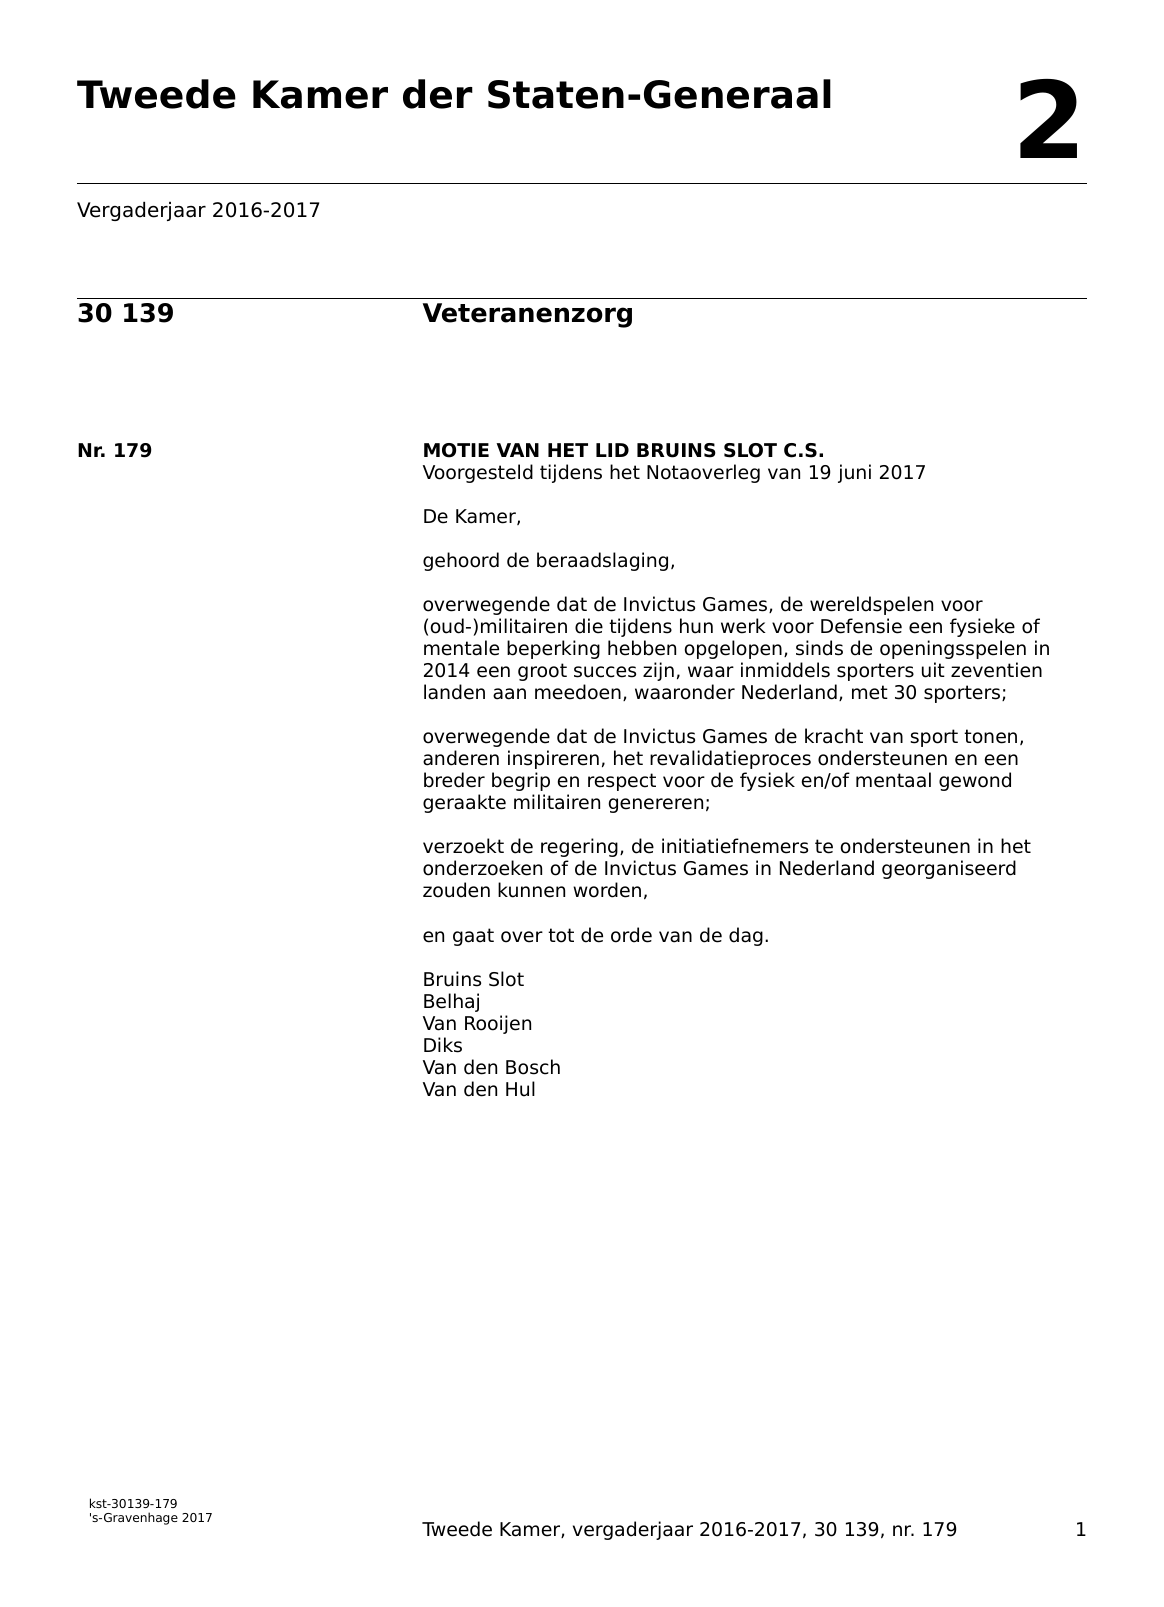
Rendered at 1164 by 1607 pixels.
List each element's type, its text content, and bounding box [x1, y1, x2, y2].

text Diks [422, 1034, 1087, 1057]
text Van Rooijen [422, 1013, 1087, 1034]
text 's-Gravenhage 2017 [88, 1511, 323, 1525]
text gehoord de beraadslaging, [422, 550, 1087, 572]
text Van den Bosch [422, 1057, 1087, 1078]
table_header 2 [886, 59, 1087, 183]
table_cell Vergaderjaar 2016-2017 [77, 184, 1087, 298]
text Van den Hul [422, 1078, 1087, 1101]
text en gaat over tot de orde van de dag. [422, 924, 1087, 946]
text overwegende dat de Invictus Games, de wereldspelen voor (oud-)militairen die tijdens hun werk voor Defensie een fysieke of mentale beperking hebben opgelopen, sinds de openingsspelen in 2014 een groot succes zijn, waar inmiddels sporters uit zeventien landen aan meedoen, waaronder Nederland, met 30 sporters; [422, 594, 1087, 704]
subtitle Nr. 179 MOTIE VAN HET LID BRUINS SLOT C.S. [77, 440, 1087, 462]
text verzoekt de regering, de initiatiefnemers te ondersteunen in het onderzoeken of de Invictus Games in Nederland georganiseerd zouden kunnen worden, [422, 836, 1087, 902]
subtitle 30 139 Veteranenzorg [77, 299, 1087, 329]
text Bruins Slot [422, 969, 1087, 991]
text Belhaj [422, 991, 1087, 1013]
text kst-30139-179 [88, 1497, 323, 1511]
text overwegende dat de Invictus Games de kracht van sport tonen, anderen inspireren, het revalidatieproces ondersteunen en een breder begrip en respect voor de fysiek en/of mentaal gewond geraakte militairen genereren; [422, 726, 1087, 814]
table_header Tweede Kamer der Staten-Generaal [77, 59, 886, 183]
text De Kamer, [422, 506, 1087, 528]
text Voorgesteld tijdens het Notaoverleg van 19 juni 2017 [422, 462, 1087, 484]
